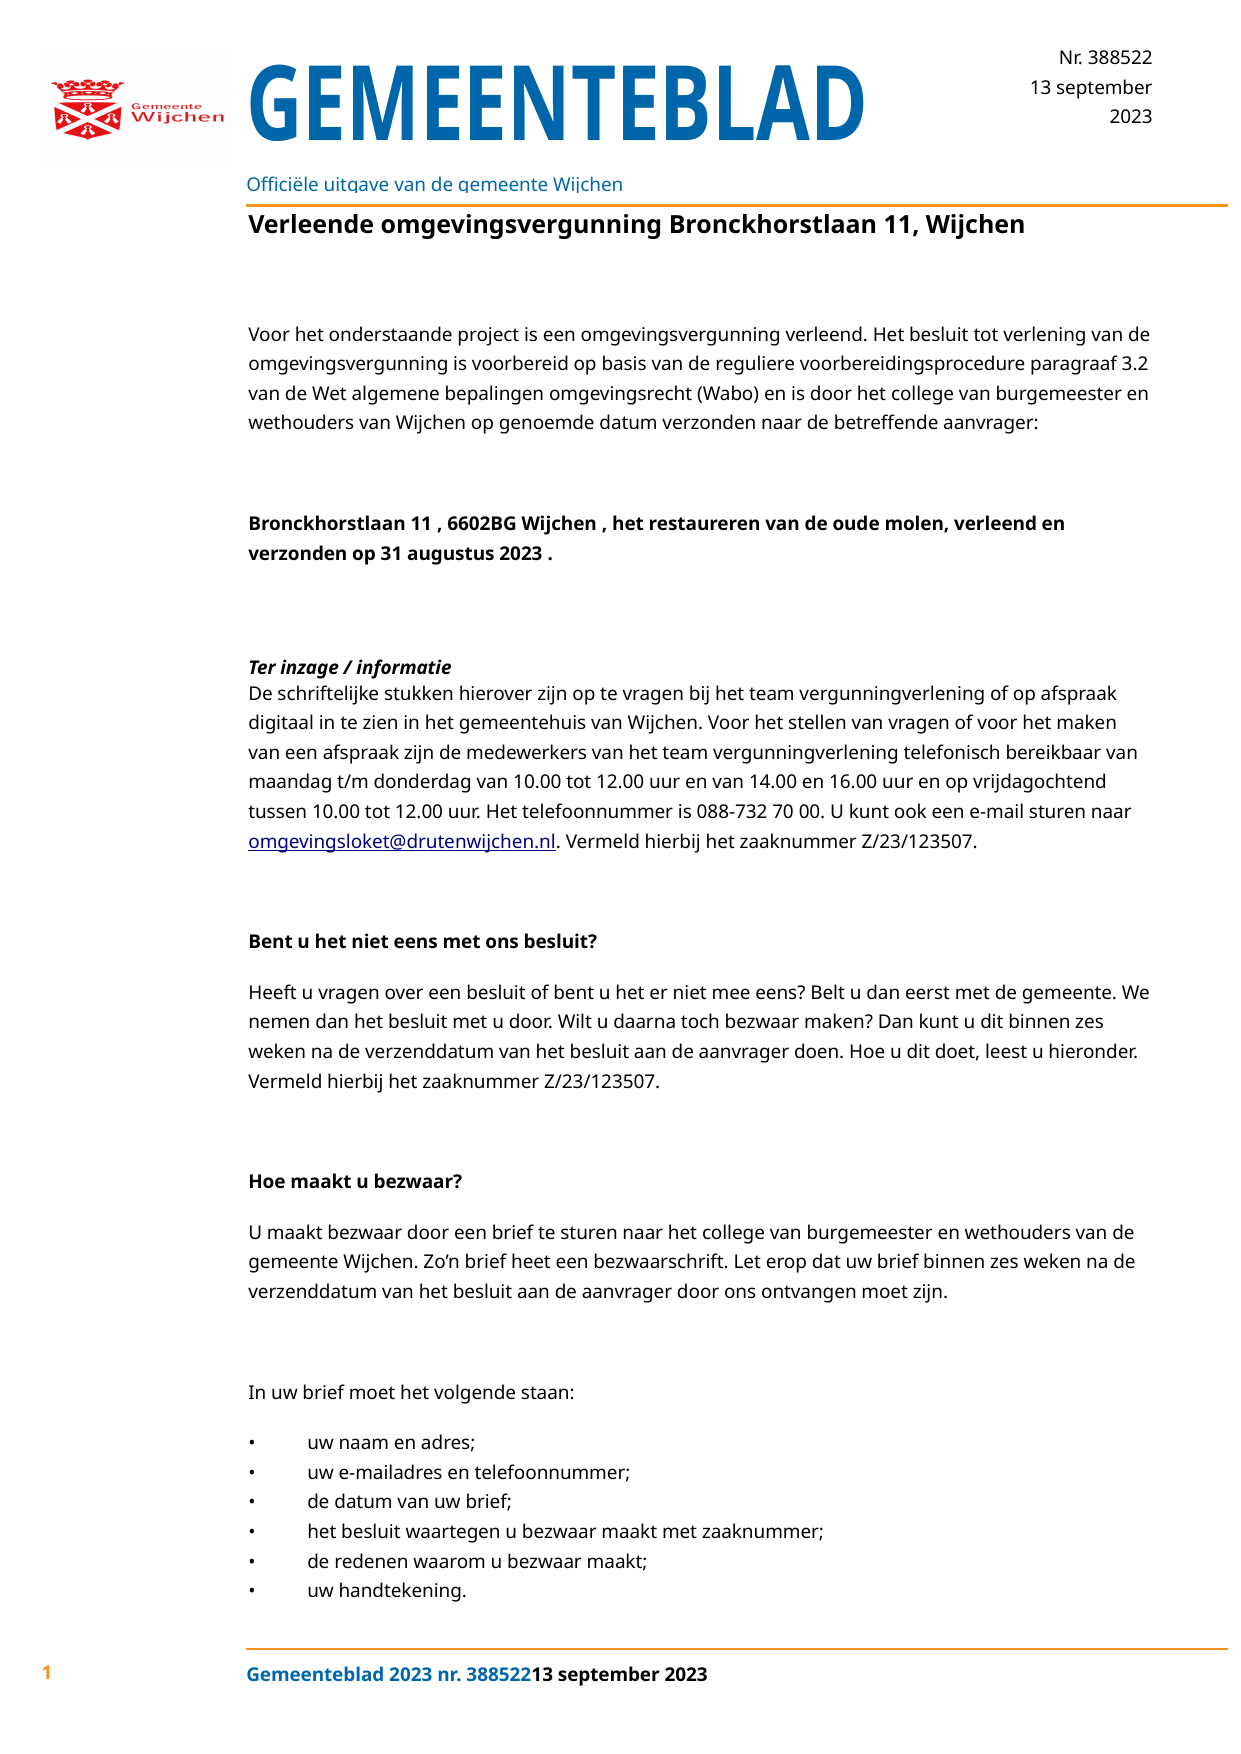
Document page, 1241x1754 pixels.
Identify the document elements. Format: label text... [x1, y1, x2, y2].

text Bent u het niet eens met ons besluit? [248, 929, 1152, 954]
list uw handtekening. [248, 1577, 1152, 1603]
text In uw brief moet het volgende staan: [248, 1379, 1152, 1405]
text Hoe maakt u bezwaar? [248, 1169, 1152, 1194]
text Ter inzage / informatie [248, 654, 1152, 680]
text Bronckhorstlaan 11 , 6602BG Wijchen , het restaureren van de oude molen, verleend en verzonden op 31 augustus 2023 . [248, 510, 1152, 566]
list uw naam en adres; [248, 1429, 1152, 1455]
text Voor het onderstaande project is een omgevingsvergunning verleend. Het besluit tot verlening van de omgevingsvergunning is voorbereid op basis van de reguliere voorbereidingsprocedure paragraaf 3.2 van de Wet algemene bepalingen omgevingsrecht (Wabo) en is door het college van burgemeester en wethouders van Wijchen op genoemde datum verzonden naar de betreffende aanvrager: [248, 321, 1152, 435]
list uw e-mailadres en telefoonnummer; [248, 1459, 1152, 1485]
text U maakt bezwaar door een brief te sturen naar het college van burgemeester en wethouders van de gemeente Wijchen. Zo’n brief heet een bezwaarschrift. Let erop dat uw brief binnen zes weken na de verzenddatum van het besluit aan de aanvrager door ons ontvangen moet zijn. [248, 1219, 1152, 1304]
text Verleende omgevingsvergunning Bronckhorstlaan 11, Wijchen [248, 207, 1152, 241]
text De schriftelijke stukken hierover zijn op te vragen bij het team vergunningverlening of op afspraak digitaal in te zien in het gemeentehuis van Wijchen. Voor het stellen van vragen of voor het maken van een afspraak zijn de medewerkers van het team vergunningverlening telefonisch bereikbaar van maandag t/m donderdag van 10.00 tot 12.00 uur en van 14.00 en 16.00 uur en op vrijdagochtend tussen 10.00 tot 12.00 uur. Het telefoonnummer is 088-732 70 00. U kunt ook een e-mail sturen naar omgevingsloket@drutenwijchen.nl. Vermeld hierbij het zaaknummer Z/23/123507. [248, 680, 1152, 854]
picture [41, 47, 231, 172]
list de redenen waarom u bezwaar maakt; [248, 1548, 1152, 1574]
list het besluit waartegen u bezwaar maakt met zaaknummer; [248, 1518, 1152, 1544]
list de datum van uw brief; [248, 1489, 1152, 1514]
text Heeft u vragen over een besluit of bent u het er niet mee eens? Belt u dan eerst met de gemeente. We nemen dan het besluit met u door. Wilt u daarna toch bezwaar maken? Dan kunt u dit binnen zes weken na de verzenddatum van het besluit aan de aanvrager doen. Hoe u dit doet, leest u hieronder. Vermeld hierbij het zaaknummer Z/23/123507. [248, 979, 1152, 1094]
